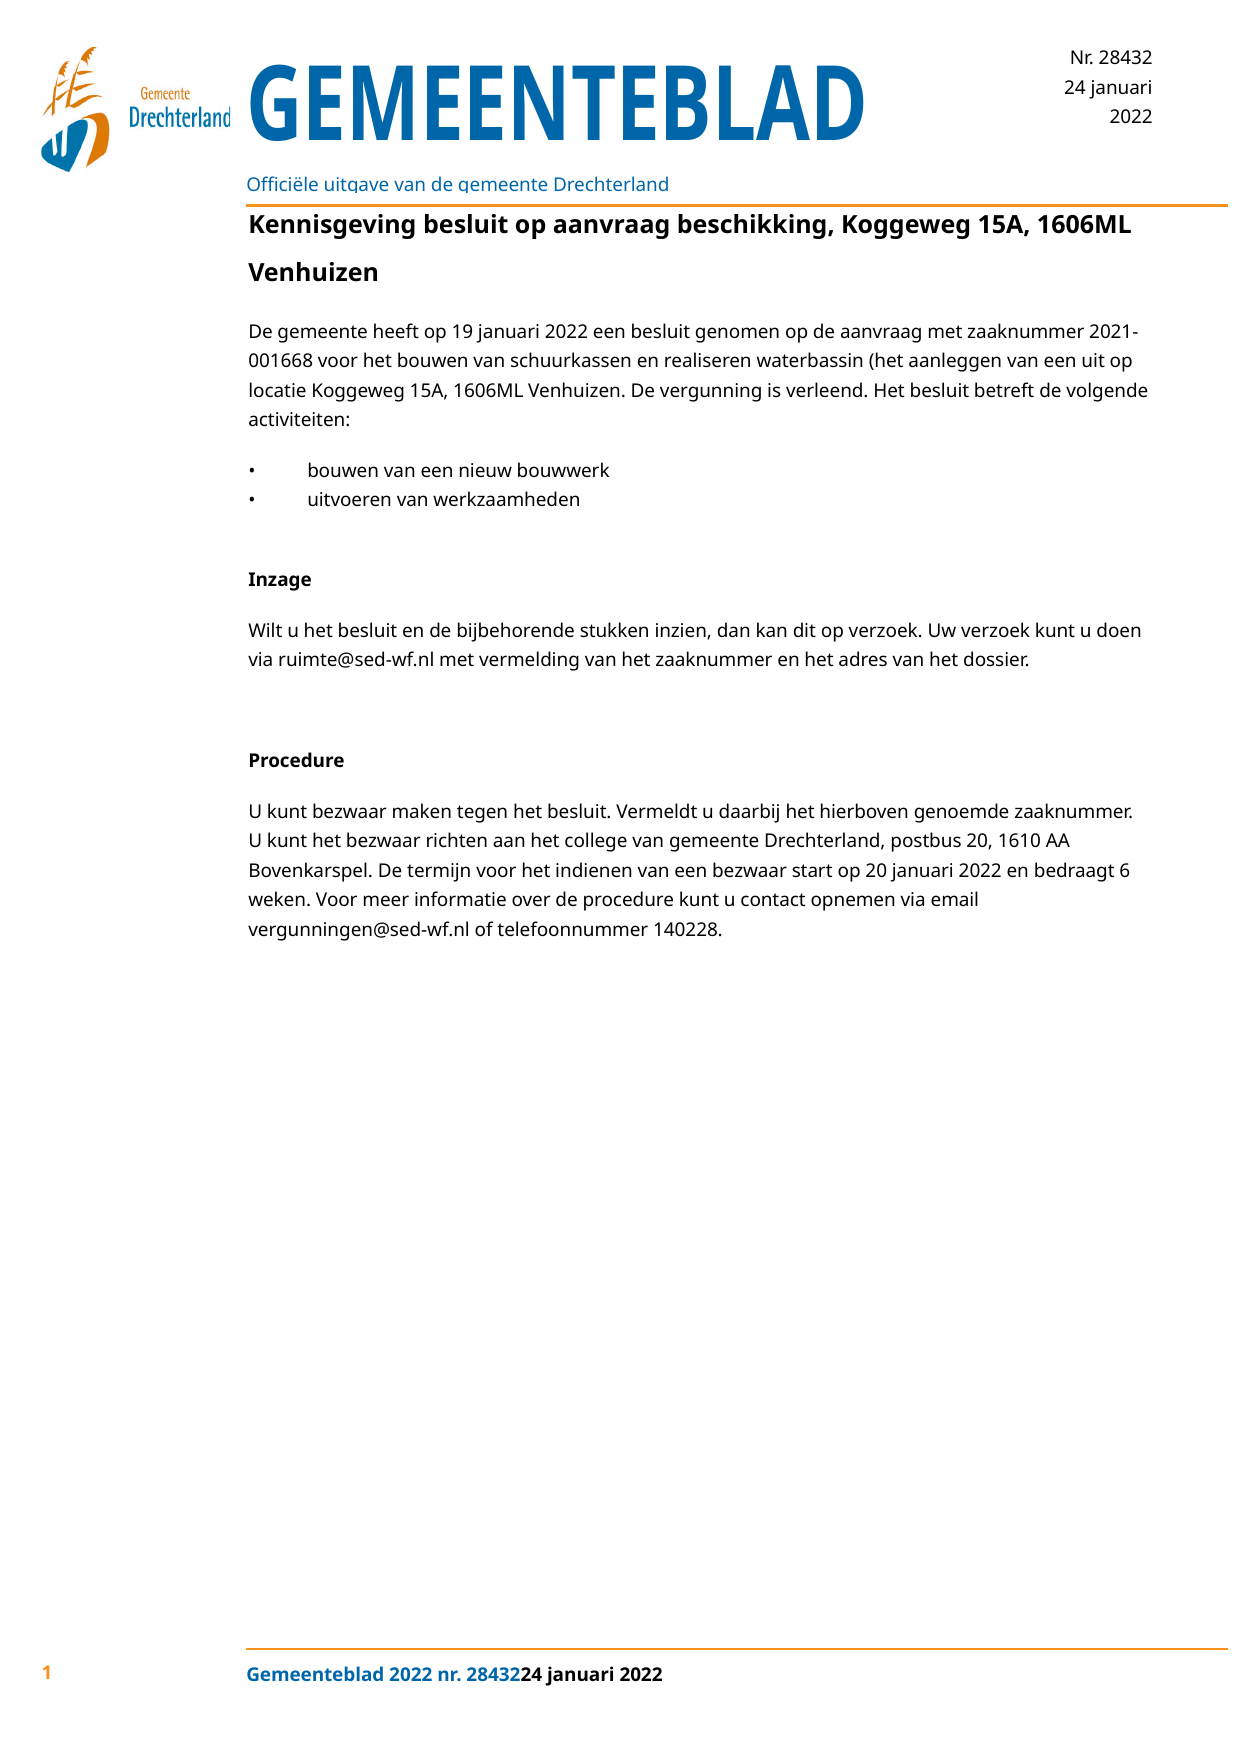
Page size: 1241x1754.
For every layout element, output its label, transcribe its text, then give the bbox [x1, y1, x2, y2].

text U kunt bezwaar maken tegen het besluit. Vermeldt u daarbij het hierboven genoemde zaaknummer. U kunt het bezwaar richten aan het college van gemeente Drechterland, postbus 20, 1610 AA Bovenkarspel. De termijn voor het indienen van een bezwaar start op 20 januari 2022 en bedraagt 6 weken. Voor meer informatie over de procedure kunt u contact opnemen via email vergunningen@sed-wf.nl of telefoonnummer 140228. [248, 798, 1152, 942]
picture [41, 158, 64, 172]
picture [41, 47, 231, 172]
text Kennisgeving besluit op aanvraag beschikking, Koggeweg 15A, 1606ML Venhuizen [248, 207, 1152, 288]
list uitvoeren van werkzaamheden [248, 487, 1152, 512]
text Inzage [248, 567, 1152, 592]
text De gemeente heeft op 19 januari 2022 een besluit genomen op de aanvraag met zaaknummer 2021-001668 voor het bouwen van schuurkassen en realiseren waterbassin (het aanleggen van een uit op locatie Koggeweg 15A, 1606ML Venhuizen. De vergunning is verleend. Het besluit betreft de volgende activiteiten: [248, 318, 1152, 432]
text Wilt u het besluit en de bijbehorende stukken inzien, dan kan dit op verzoek. Uw verzoek kunt u doen via ruimte@sed-wf.nl met vermelding van het zaaknummer en het adres van het dossier. [248, 617, 1152, 672]
list bouwen van een nieuw bouwwerk [248, 457, 1152, 483]
picture [226, 115, 231, 124]
text Procedure [248, 747, 1152, 773]
